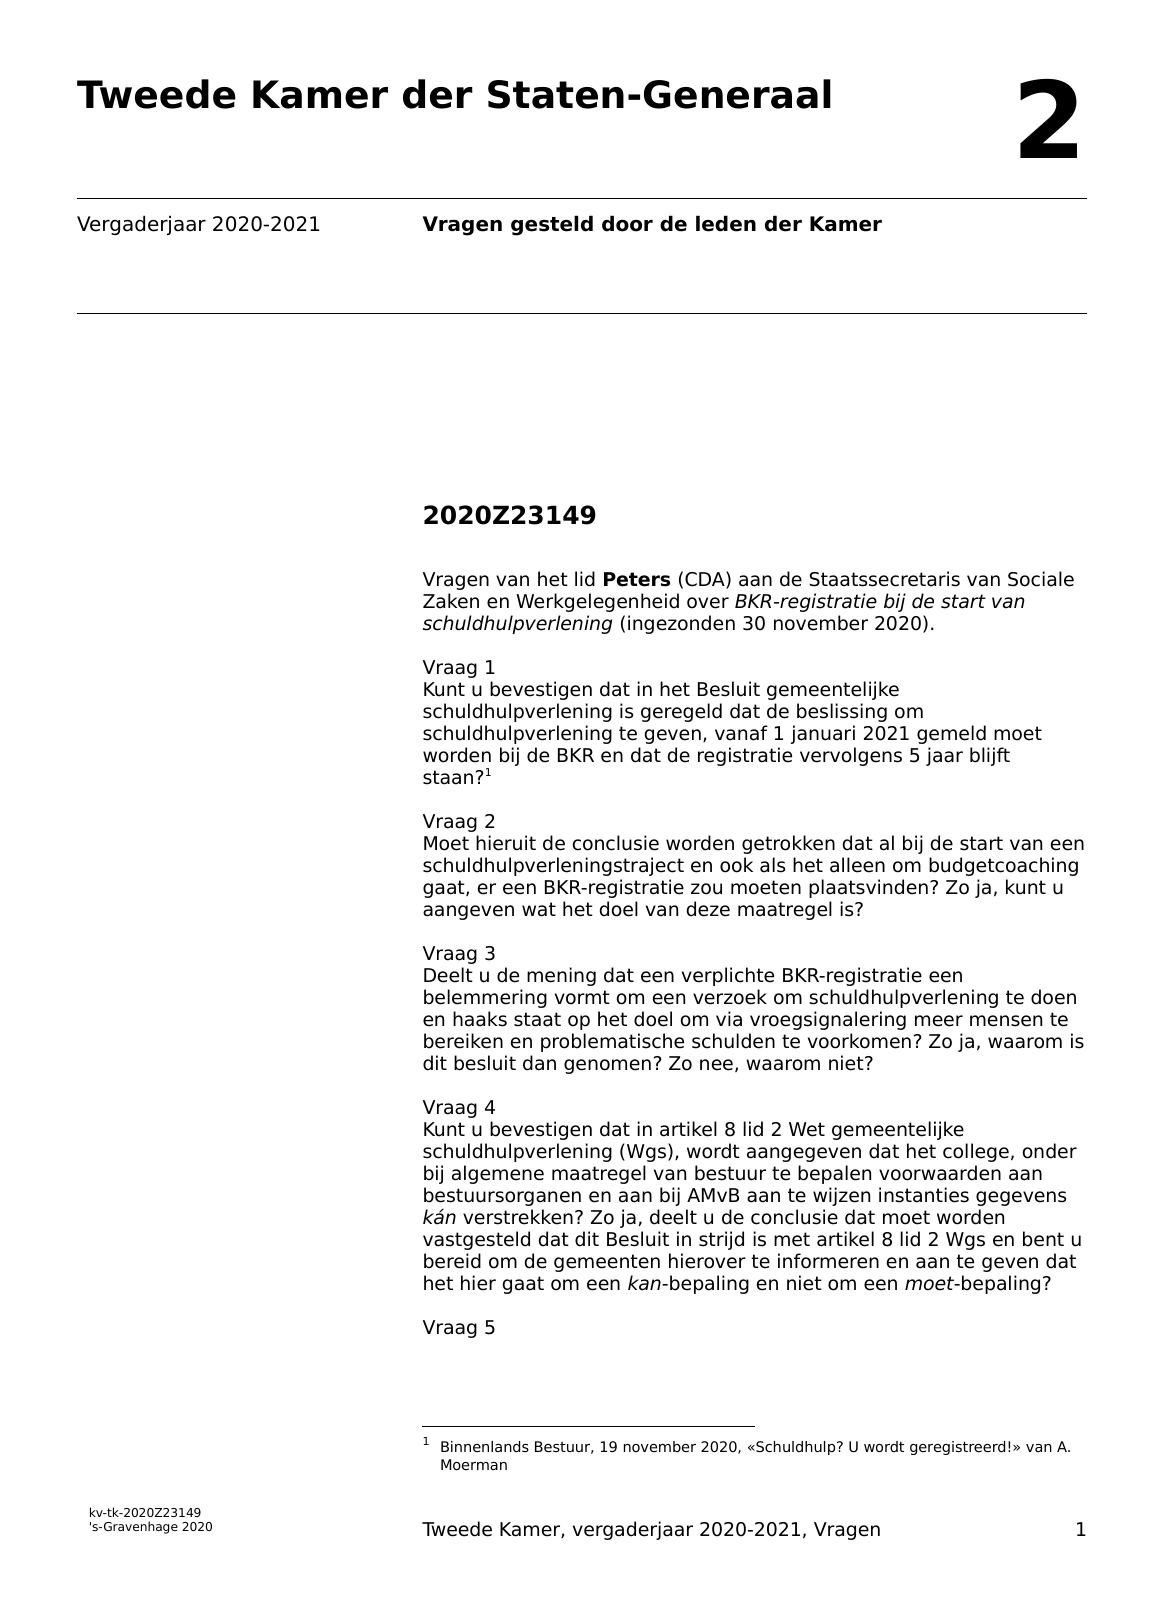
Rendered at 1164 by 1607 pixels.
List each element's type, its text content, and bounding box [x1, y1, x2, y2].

text kv-tk-2020Z23149 [88, 1506, 323, 1520]
table_cell Vragen gesteld door de leden der Kamer [422, 199, 1087, 313]
text Kunt u bevestigen dat in artikel 8 lid 2 Wet gemeentelijke schuldhulpverlening (Wgs), wordt aangegeven dat het college, onder bij algemene maatregel van bestuur te bepalen voorwaarden aan bestuursorganen en aan bij AMvB aan te wijzen instanties gegevens kán verstrekken? Zo ja, deelt u de conclusie dat moet worden vastgesteld dat dit Besluit in strijd is met artikel 8 lid 2 Wgs en bent u bereid om de gemeenten hierover te informeren en aan te geven dat het hier gaat om een kan-bepaling en niet om een moet-bepaling? [422, 1119, 1087, 1295]
text Kunt u bevestigen dat in het Besluit gemeentelijke schuldhulpverlening is geregeld dat de beslissing om schuldhulpverlening te geven, vanaf 1 januari 2021 gemeld moet worden bij de BKR en dat de registratie vervolgens 5 jaar blijft staan? [422, 679, 1087, 789]
text Vraag 4 [422, 1097, 1087, 1119]
text 2020Z23149 [422, 501, 1087, 531]
text Vraag 3 [422, 943, 1087, 965]
table_header 2 [886, 59, 1087, 198]
text Deelt u de mening dat een verplichte BKR-registratie een belemmering vormt om een verzoek om schuldhulpverlening te doen en haaks staat op het doel om via vroegsignalering meer mensen te bereiken en problematische schulden te voorkomen? Zo ja, waarom is dit besluit dan genomen? Zo nee, waarom niet? [422, 965, 1087, 1075]
text Vragen van het lid Peters (CDA) aan de Staatssecretaris van Sociale Zaken en Werkgelegenheid over BKR-registratie bij de start van schuldhulpverlening (ingezonden 30 november 2020). [422, 569, 1087, 635]
text Moet hieruit de conclusie worden getrokken dat al bij de start van een schuldhulpverleningstraject en ook als het alleen om budgetcoaching gaat, er een BKR-registratie zou moeten plaatsvinden? Zo ja, kunt u aangeven wat het doel van deze maatregel is? [422, 833, 1087, 921]
table_cell Vergaderjaar 2020-2021 [77, 199, 422, 313]
text Binnenlands Bestuur, 19 november 2020, «Schuldhulp? U wordt geregistreerd!» van A. Moerman [422, 1435, 1087, 1474]
table_header Tweede Kamer der Staten-Generaal [77, 59, 886, 198]
text Vraag 1 [422, 657, 1087, 679]
text 's-Gravenhage 2020 [88, 1520, 323, 1534]
text Vraag 2 [422, 811, 1087, 833]
text Vraag 5 [422, 1317, 1087, 1339]
